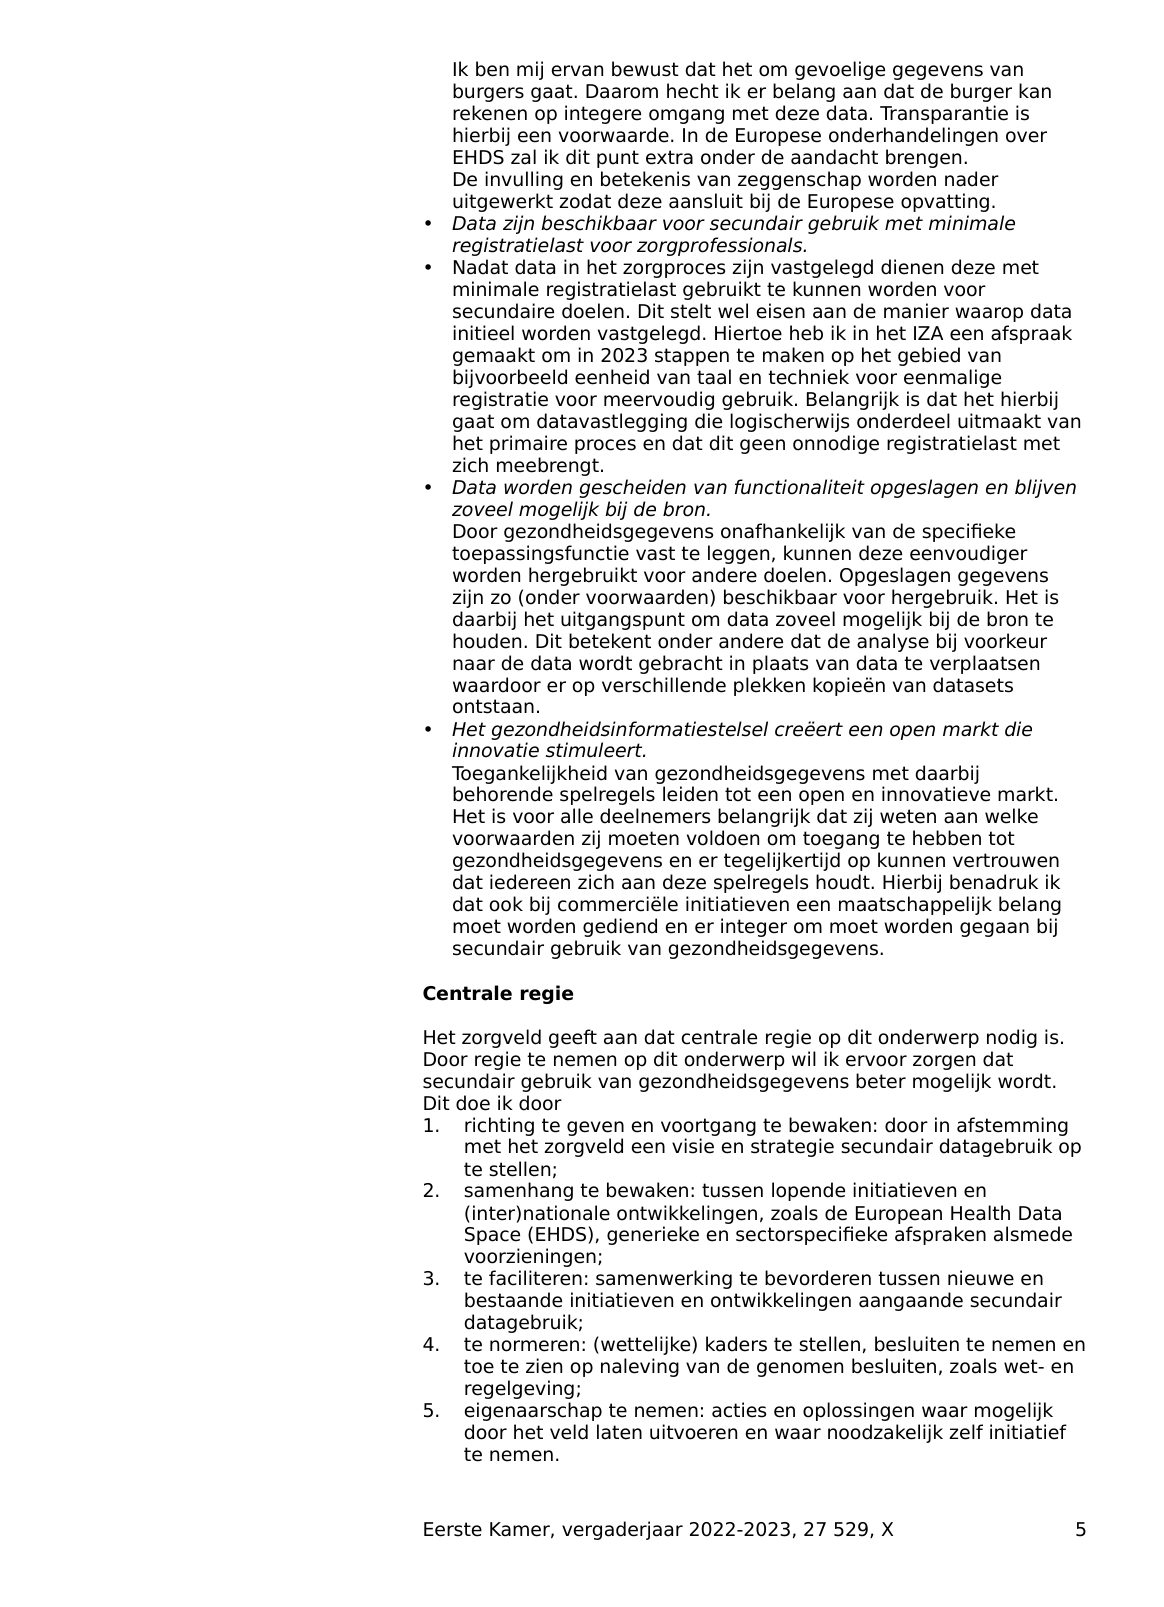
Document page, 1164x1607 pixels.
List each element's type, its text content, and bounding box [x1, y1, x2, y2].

text 2. samenhang te bewaken: tussen lopende initiatieven en (inter)nationale ontwikkelingen, zoals de European Health Data Space (EHDS), generieke en sectorspecifieke afspraken alsmede voorzieningen; [422, 1180, 1087, 1268]
text Toegankelijkheid van gezondheidsgegevens met daarbij behorende spelregels leiden tot een open en innovatieve markt. Het is voor alle deelnemers belangrijk dat zij weten aan welke voorwaarden zij moeten voldoen om toegang te hebben tot gezondheidsgegevens en er tegelijkertijd op kunnen vertrouwen dat iedereen zich aan deze spelregels houdt. Hierbij benadruk ik dat ook bij commerciële initiatieven een maatschappelijk belang moet worden gediend en er integer om moet worden gegaan bij secundair gebruik van gezondheidsgegevens. [452, 762, 1087, 960]
text 5. eigenaarschap te nemen: acties en oplossingen waar mogelijk door het veld laten uitvoeren en waar noodzakelijk zelf initiatief te nemen. [422, 1400, 1087, 1466]
text • Het gezondheidsinformatiestelsel creëert een open markt die innovatie stimuleert. [422, 718, 1087, 762]
subtitle Centrale regie [422, 982, 1087, 1004]
text • Nadat data in het zorgproces zijn vastgelegd dienen deze met minimale registratielast gebruikt te kunnen worden voor secundaire doelen. Dit stelt wel eisen aan de manier waarop data initieel worden vastgelegd. Hiertoe heb ik in het IZA een afspraak gemaakt om in 2023 stappen te maken op het gebied van bijvoorbeeld eenheid van taal en techniek voor eenmalige registratie voor meervoudig gebruik. Belangrijk is dat het hierbij gaat om datavastlegging die logischerwijs onderdeel uitmaakt van het primaire proces en dat dit geen onnodige registratielast met zich meebrengt. [422, 257, 1087, 477]
text Het zorgveld geeft aan dat centrale regie op dit onderwerp nodig is. Door regie te nemen op dit onderwerp wil ik ervoor zorgen dat secundair gebruik van gezondheidsgegevens beter mogelijk wordt. Dit doe ik door [422, 1027, 1087, 1114]
text De invulling en betekenis van zeggenschap worden nader uitgewerkt zodat deze aansluit bij de Europese opvatting. [452, 169, 1087, 213]
text Ik ben mij ervan bewust dat het om gevoelige gegevens van burgers gaat. Daarom hecht ik er belang aan dat de burger kan rekenen op integere omgang met deze data. Transparantie is hierbij een voorwaarde. In de Europese onderhandelingen over EHDS zal ik dit punt extra onder de aandacht brengen. [452, 59, 1087, 169]
text 4. te normeren: (wettelijke) kaders te stellen, besluiten te nemen en toe te zien op naleving van de genomen besluiten, zoals wet- en regelgeving; [422, 1334, 1087, 1400]
text 1. richting te geven en voortgang te bewaken: door in afstemming met het zorgveld een visie en strategie secundair datagebruik op te stellen; [422, 1114, 1087, 1180]
text • Data zijn beschikbaar voor secundair gebruik met minimale registratielast voor zorgprofessionals. [422, 213, 1087, 257]
text 3. te faciliteren: samenwerking te bevorderen tussen nieuwe en bestaande initiatieven en ontwikkelingen aangaande secundair datagebruik; [422, 1268, 1087, 1334]
text • Data worden gescheiden van functionaliteit opgeslagen en blijven zoveel mogelijk bij de bron. [422, 477, 1087, 521]
text Door gezondheidsgegevens onafhankelijk van de specifieke toepassingsfunctie vast te leggen, kunnen deze eenvoudiger worden hergebruikt voor andere doelen. Opgeslagen gegevens zijn zo (onder voorwaarden) beschikbaar voor hergebruik. Het is daarbij het uitgangspunt om data zoveel mogelijk bij de bron te houden. Dit betekent onder andere dat de analyse bij voorkeur naar de data wordt gebracht in plaats van data te verplaatsen waardoor er op verschillende plekken kopieën van datasets ontstaan. [452, 521, 1087, 718]
